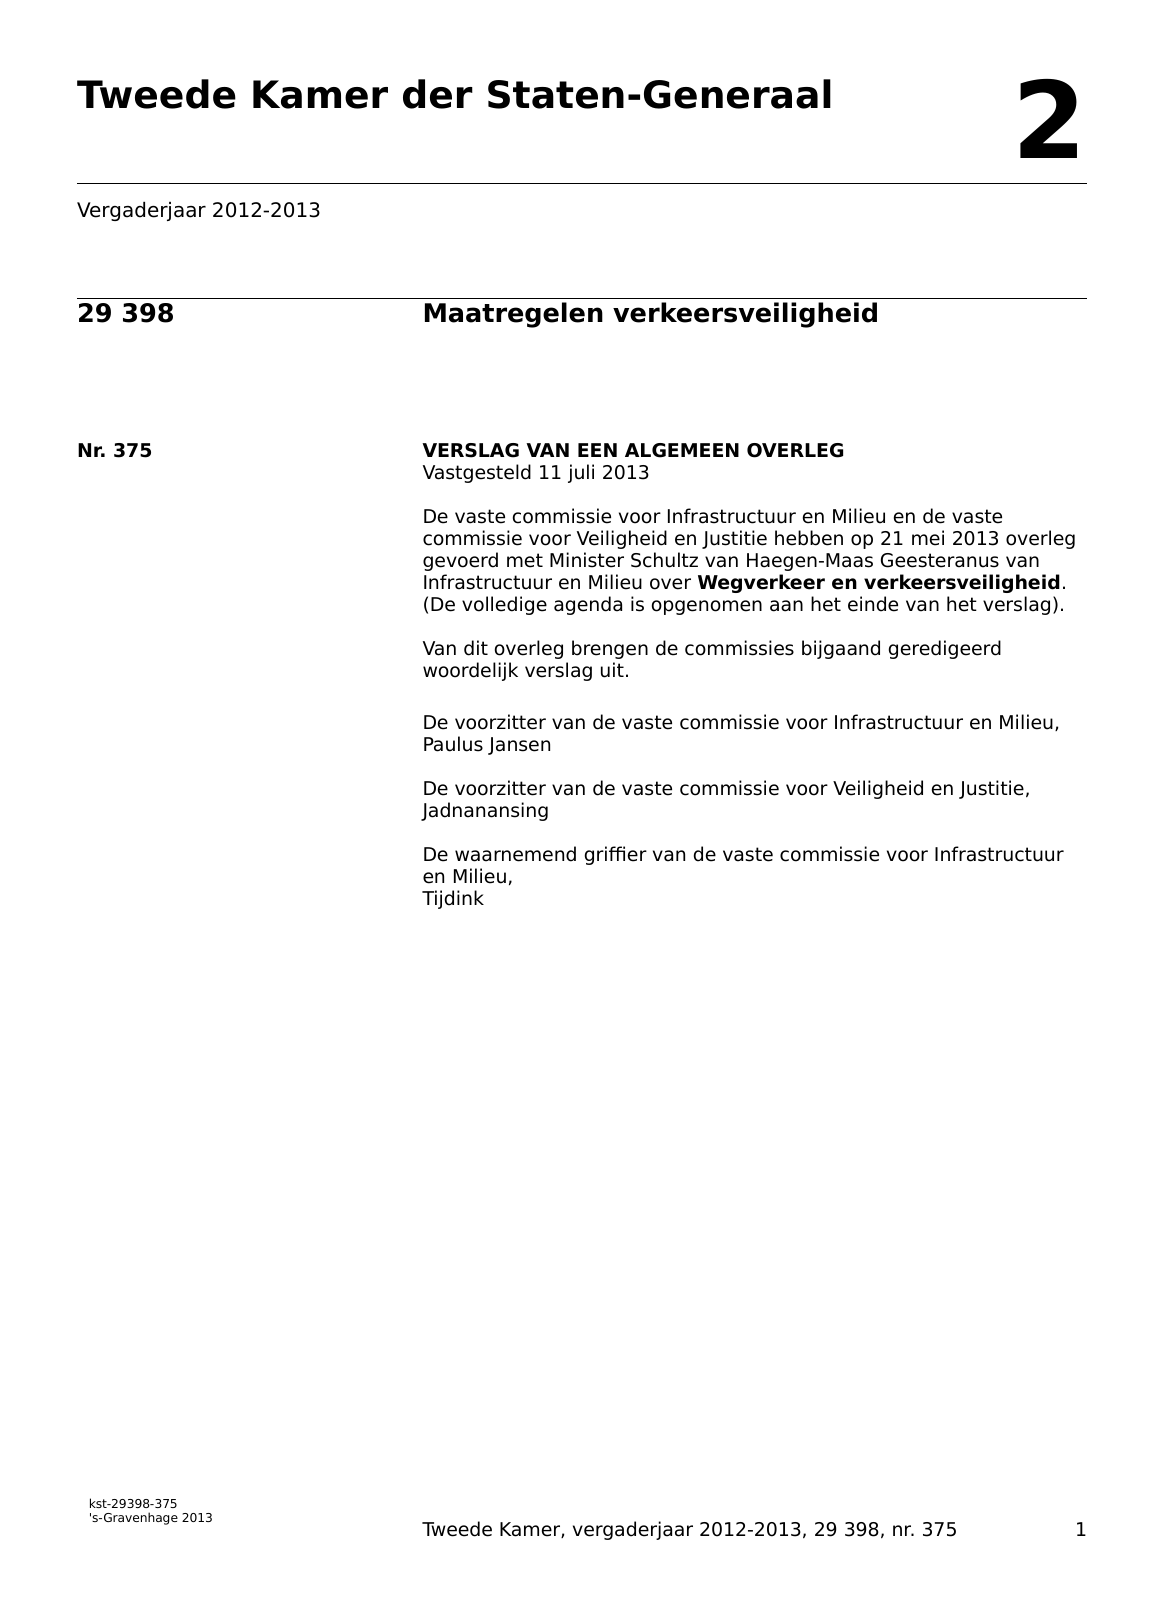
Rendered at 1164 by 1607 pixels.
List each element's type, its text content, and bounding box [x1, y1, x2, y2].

text Van dit overleg brengen de commissies bijgaand geredigeerd woordelijk verslag uit. [422, 638, 1087, 682]
text 's-Gravenhage 2013 [88, 1511, 323, 1525]
text (De volledige agenda is opgenomen aan het einde van het verslag). [422, 594, 1087, 616]
table_header 2 [886, 59, 1087, 183]
text De waarnemend griffier van de vaste commissie voor Infrastructuur en Milieu, Tijdink [422, 844, 1087, 910]
text De vaste commissie voor Infrastructuur en Milieu en de vaste commissie voor Veiligheid en Justitie hebben op 21 mei 2013 overleg gevoerd met Minister Schultz van Haegen-Maas Geesteranus van Infrastructuur en Milieu over Wegverkeer en verkeersveiligheid. [422, 506, 1087, 594]
text Vastgesteld 11 juli 2013 [422, 462, 1087, 484]
text De voorzitter van de vaste commissie voor Veiligheid en Justitie, Jadnanansing [422, 778, 1087, 822]
text kst-29398-375 [88, 1497, 323, 1511]
text De voorzitter van de vaste commissie voor Infrastructuur en Milieu, Paulus Jansen [422, 712, 1087, 756]
subtitle Nr. 375 VERSLAG VAN EEN ALGEMEEN OVERLEG [77, 440, 1087, 462]
table_header Tweede Kamer der Staten-Generaal [77, 59, 886, 183]
table_cell Vergaderjaar 2012-2013 [77, 184, 1087, 298]
subtitle 29 398 Maatregelen verkeersveiligheid [77, 299, 1087, 329]
